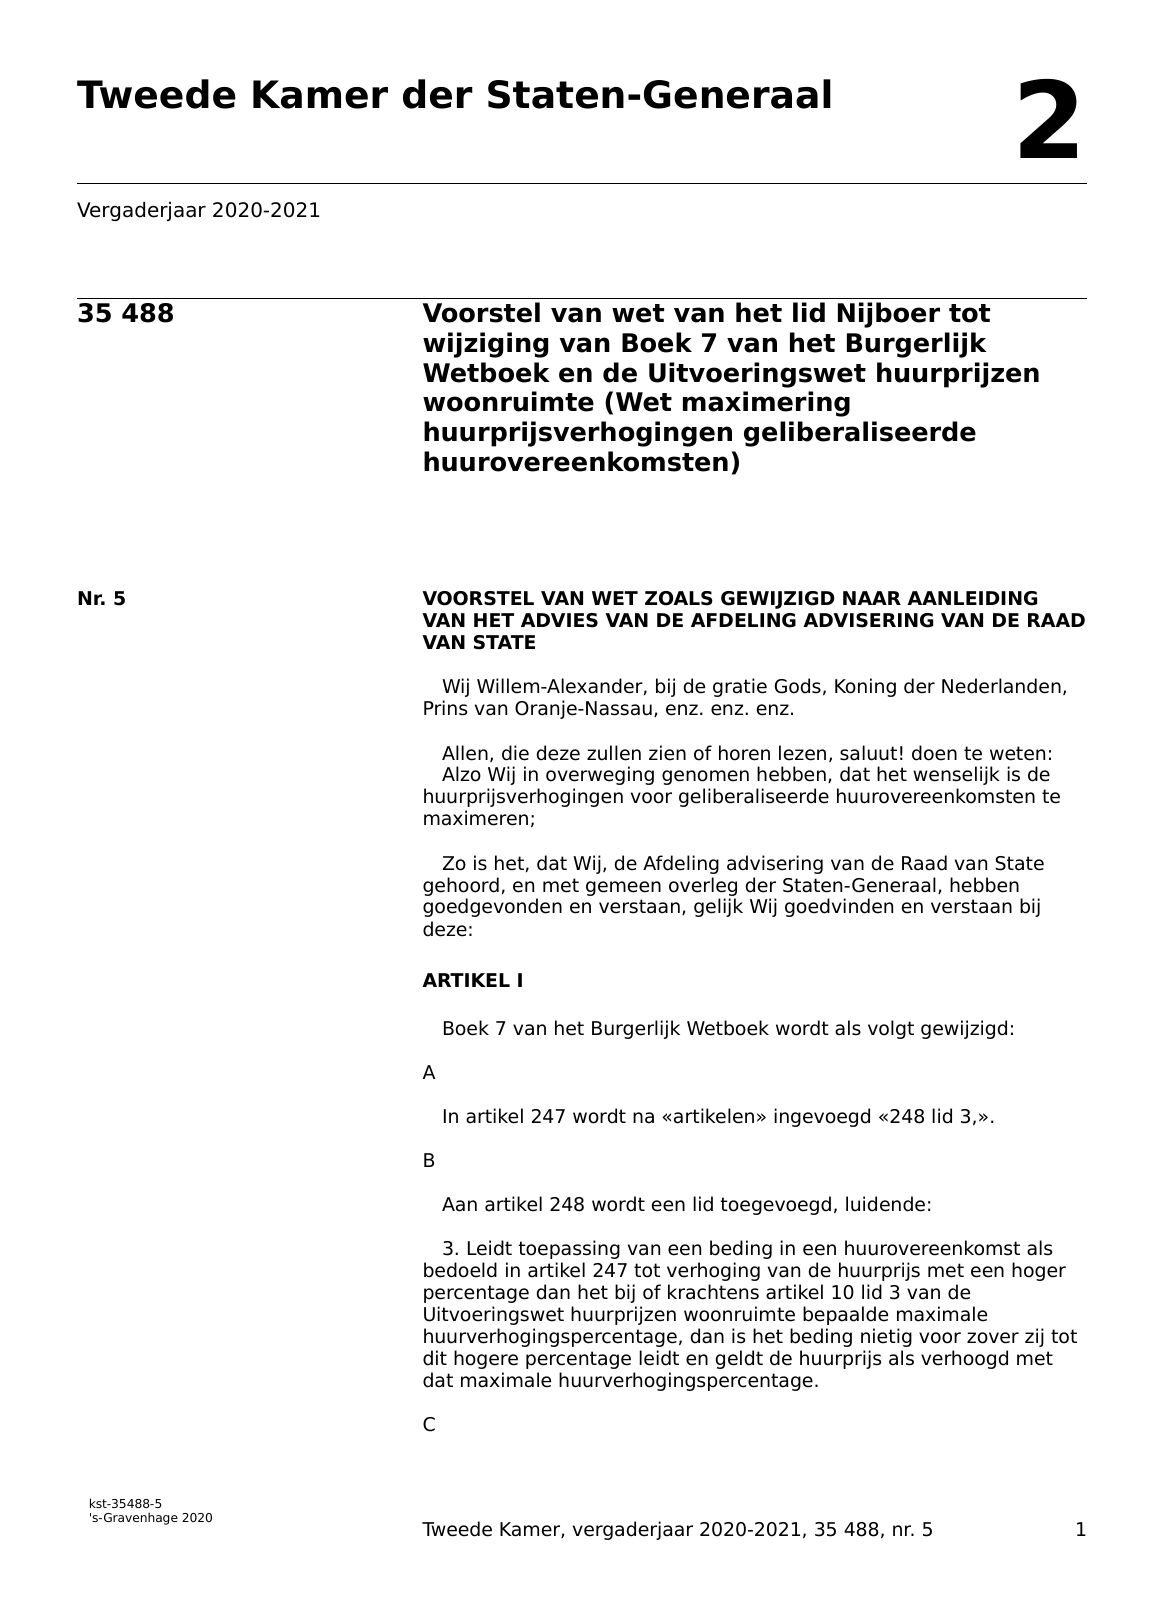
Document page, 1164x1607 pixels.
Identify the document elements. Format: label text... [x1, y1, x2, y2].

subtitle Nr. 5 VOORSTEL VAN WET ZOALS GEWIJZIGD NAAR AANLEIDING VAN HET ADVIES VAN DE AFDELING ADVISERING VAN DE RAAD VAN STATE [77, 588, 1087, 654]
table_header 2 [886, 59, 1087, 183]
table_cell Vergaderjaar 2020-2021 [77, 184, 1087, 298]
text B [422, 1150, 1087, 1172]
text In artikel 247 wordt na «artikelen» ingevoegd «248 lid 3,». [422, 1106, 1087, 1128]
text Wij Willem-Alexander, bij de gratie Gods, Koning der Nederlanden, Prins van Oranje-Nassau, enz. enz. enz. [422, 676, 1087, 720]
text A [422, 1062, 1087, 1083]
table_header Tweede Kamer der Staten-Generaal [77, 59, 886, 183]
text 's-Gravenhage 2020 [88, 1511, 323, 1525]
text Zo is het, dat Wij, de Afdeling advisering van de Raad van State gehoord, en met gemeen overleg der Staten-Generaal, hebben goedgevonden en verstaan, gelijk Wij goedvinden en verstaan bij deze: [422, 852, 1087, 940]
subtitle ARTIKEL I [422, 970, 1087, 992]
subtitle 35 488 Voorstel van wet van het lid Nijboer tot wijziging van Boek 7 van het Burgerlijk Wetboek en de Uitvoeringswet huurprijzen woonruimte (Wet maximering huurprijsverhogingen geliberaliseerde huurovereenkomsten) [77, 299, 1087, 477]
text C [422, 1414, 1087, 1436]
text Alzo Wij in overweging genomen hebben, dat het wenselijk is de huurprijsverhogingen voor geliberaliseerde huurovereenkomsten te maximeren; [422, 764, 1087, 830]
text Boek 7 van het Burgerlijk Wetboek wordt als volgt gewijzigd: [422, 1017, 1087, 1039]
text Allen, die deze zullen zien of horen lezen, saluut! doen te weten: [422, 742, 1087, 764]
text kst-35488-5 [88, 1497, 323, 1511]
text Aan artikel 248 wordt een lid toegevoegd, luidende: [422, 1194, 1087, 1216]
text 3. Leidt toepassing van een beding in een huurovereenkomst als bedoeld in artikel 247 tot verhoging van de huurprijs met een hoger percentage dan het bij of krachtens artikel 10 lid 3 van de Uitvoeringswet huurprijzen woonruimte bepaalde maximale huurverhogingspercentage, dan is het beding nietig voor zover zij tot dit hogere percentage leidt en geldt de huurprijs als verhoogd met dat maximale huurverhogingspercentage. [422, 1238, 1087, 1392]
